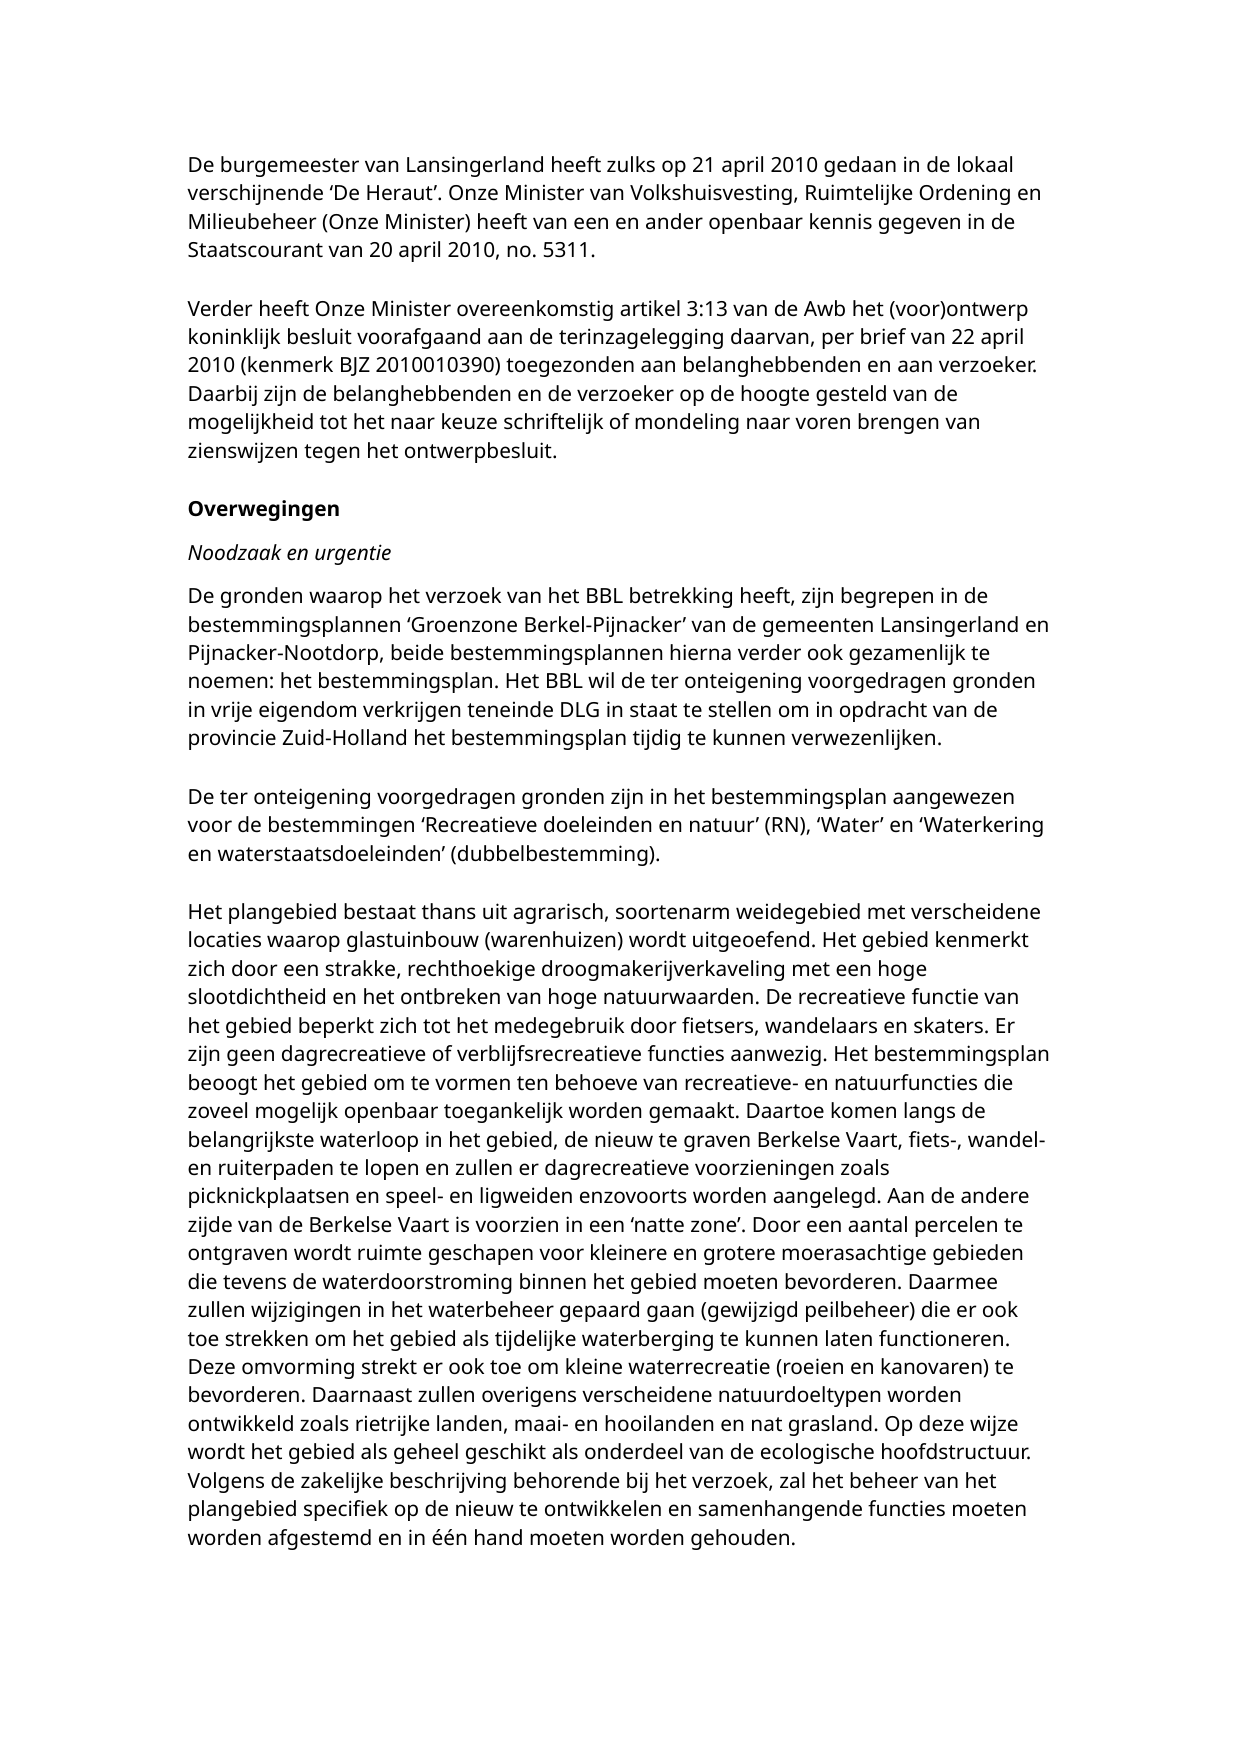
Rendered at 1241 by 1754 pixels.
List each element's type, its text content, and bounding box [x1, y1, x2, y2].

text Noodzaak en urgentie [187, 538, 1053, 566]
text De ter onteigening voorgedragen gronden zijn in het bestemmingsplan aangewezen voor de bestemmingen ‘Recreatieve doeleinden en natuur’ (RN), ‘Water’ en ‘Waterkering en waterstaatsdoeleinden’ (dubbelbestemming). [187, 782, 1053, 867]
text De burgemeester van Lansingerland heeft zulks op 21 april 2010 gedaan in de lokaal verschijnende ‘De Heraut’. Onze Minister van Volkshuisvesting, Ruimtelijke Ordening en Milieubeheer (Onze Minister) heeft van een en ander openbaar kennis gegeven in de Staatscourant van 20 april 2010, no. 5311. [187, 150, 1053, 264]
text De gronden waarop het verzoek van het BBL betrekking heeft, zijn begrepen in de bestemmingsplannen ‘Groenzone Berkel-Pijnacker’ van de gemeenten Lansingerland en Pijnacker-Nootdorp, beide bestemmingsplannen hierna verder ook gezamenlijk te noemen: het bestemmingsplan. Het BBL wil de ter onteigening voorgedragen gronden in vrije eigendom verkrijgen teneinde DLG in staat te stellen om in opdracht van de provincie Zuid-Holland het bestemmingsplan tijdig te kunnen verwezenlijken. [187, 581, 1053, 752]
text Overwegingen [187, 494, 1053, 523]
text Verder heeft Onze Minister overeenkomstig artikel 3:13 van de Awb het (voor)ontwerp koninklijk besluit voorafgaand aan de terinzagelegging daarvan, per brief van 22 april 2010 (kenmerk BJZ 2010010390) toegezonden aan belanghebbenden en aan verzoeker. Daarbij zijn de belanghebbenden en de verzoeker op de hoogte gesteld van de mogelijkheid tot het naar keuze schriftelijk of mondeling naar voren brengen van zienswijzen tegen het ontwerpbesluit. [187, 294, 1053, 464]
text Het plangebied bestaat thans uit agrarisch, soortenarm weidegebied met verscheidene locaties waarop glastuinbouw (warenhuizen) wordt uitgeoefend. Het gebied kenmerkt zich door een strakke, rechthoekige droogmakerijverkaveling met een hoge slootdichtheid en het ontbreken van hoge natuurwaarden. De recreatieve functie van het gebied beperkt zich tot het medegebruik door fietsers, wandelaars en skaters. Er zijn geen dagrecreatieve of verblijfsrecreatieve functies aanwezig. Het bestemmingsplan beoogt het gebied om te vormen ten behoeve van recreatieve- en natuurfuncties die zoveel mogelijk openbaar toegankelijk worden gemaakt. Daartoe komen langs de belangrijkste waterloop in het gebied, de nieuw te graven Berkelse Vaart, fiets-, wandel- en ruiterpaden te lopen en zullen er dagrecreatieve voorzieningen zoals picknickplaatsen en speel- en ligweiden enzovoorts worden aangelegd. Aan de andere zijde van de Berkelse Vaart is voorzien in een ‘natte zone’. Door een aantal percelen te ontgraven wordt ruimte geschapen voor kleinere en grotere moerasachtige gebieden die tevens de waterdoorstroming binnen het gebied moeten bevorderen. Daarmee zullen wijzigingen in het waterbeheer gepaard gaan (gewijzigd peilbeheer) die er ook toe strekken om het gebied als tijdelijke waterberging te kunnen laten functioneren. Deze omvorming strekt er ook toe om kleine waterrecreatie (roeien en kanovaren) te bevorderen. Daarnaast zullen overigens verscheidene natuurdoeltypen worden ontwikkeld zoals rietrijke landen, maai- en hooilanden en nat grasland. Op deze wijze wordt het gebied als geheel geschikt als onderdeel van de ecologische hoofdstructuur. Volgens de zakelijke beschrijving behorende bij het verzoek, zal het beheer van het plangebied specifiek op de nieuw te ontwikkelen en samenhangende functies moeten worden afgestemd en in één hand moeten worden gehouden. [187, 897, 1053, 1551]
